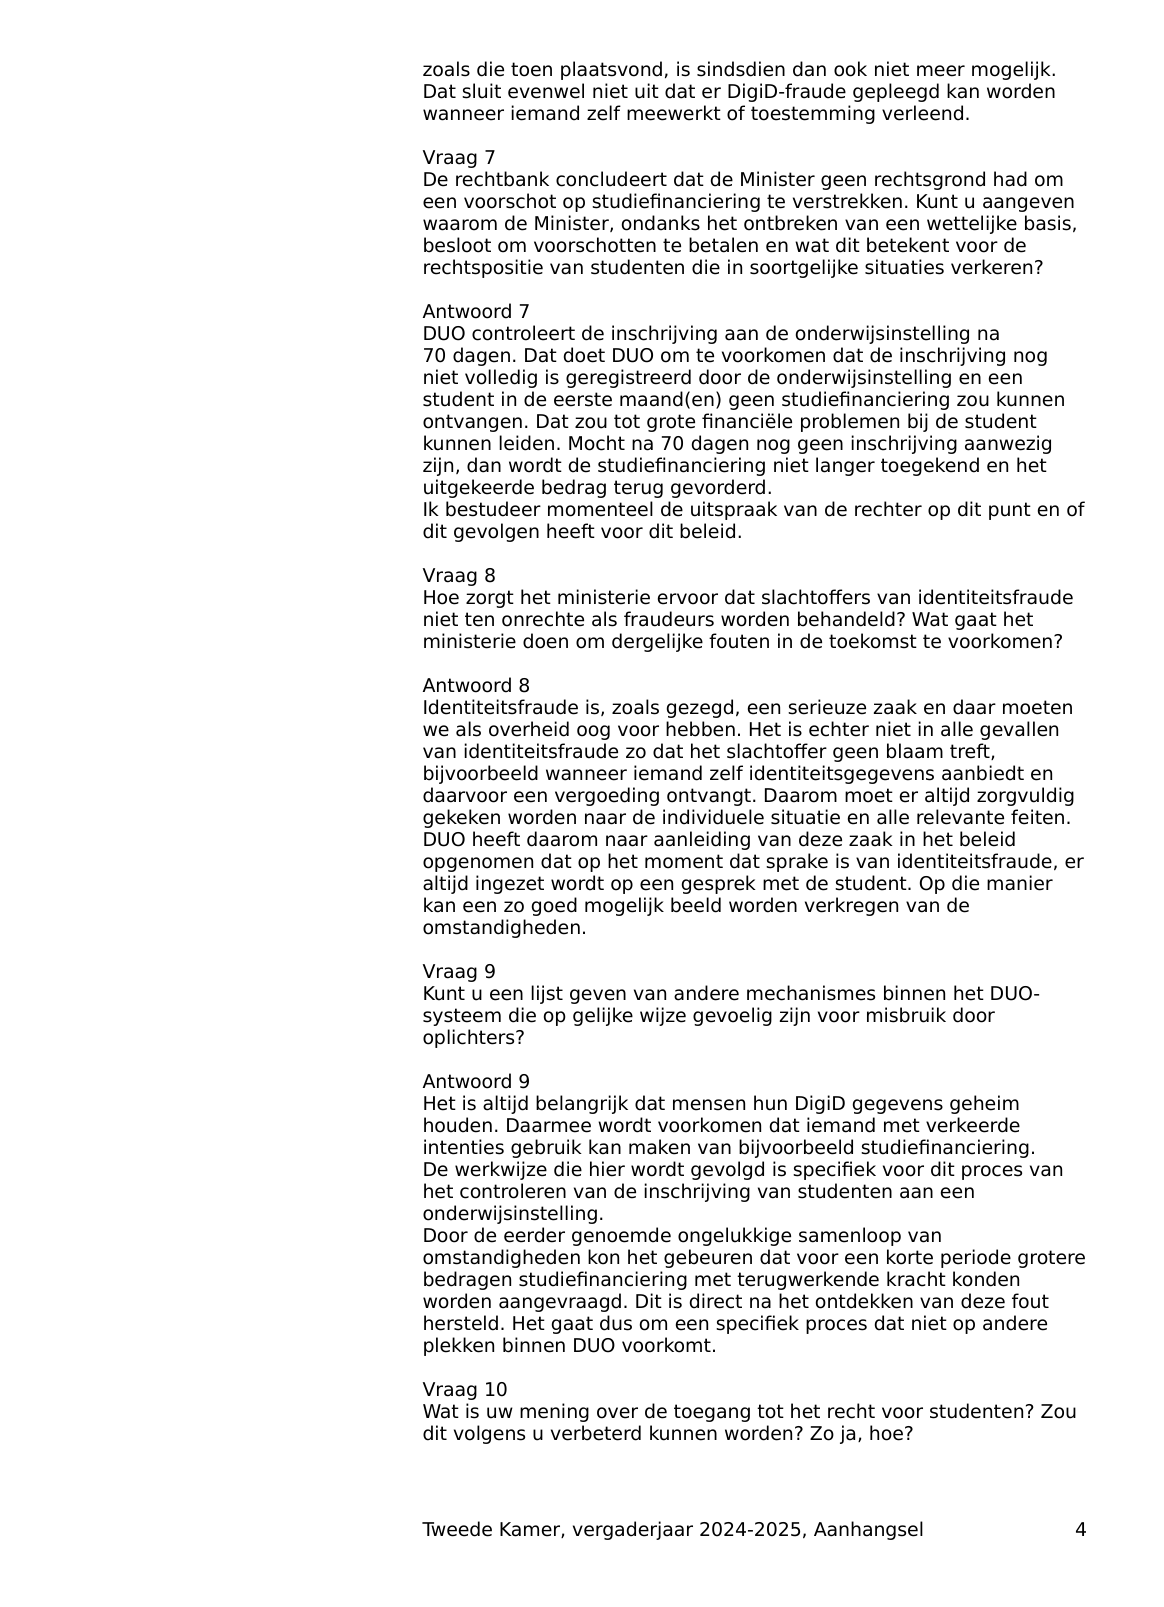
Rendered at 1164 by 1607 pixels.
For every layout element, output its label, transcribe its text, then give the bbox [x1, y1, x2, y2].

text Vraag 7 [422, 147, 1087, 169]
text Wat is uw mening over de toegang tot het recht voor studenten? Zou dit volgens u verbeterd kunnen worden? Zo ja, hoe? [422, 1401, 1087, 1445]
text zoals die toen plaatsvond, is sindsdien dan ook niet meer mogelijk. Dat sluit evenwel niet uit dat er DigiD-fraude gepleegd kan worden wanneer iemand zelf meewerkt of toestemming verleend. [422, 59, 1087, 125]
text Antwoord 9 [422, 1071, 1087, 1093]
text Vraag 10 [422, 1379, 1087, 1401]
text De werkwijze die hier wordt gevolgd is specifiek voor dit proces van het controleren van de inschrijving van studenten aan een onderwijsinstelling. [422, 1159, 1087, 1225]
text Antwoord 7 [422, 301, 1087, 323]
text Vraag 8 [422, 565, 1087, 587]
text De rechtbank concludeert dat de Minister geen rechtsgrond had om een voorschot op studiefinanciering te verstrekken. Kunt u aangeven waarom de Minister, ondanks het ontbreken van een wettelijke basis, besloot om voorschotten te betalen en wat dit betekent voor de rechtspositie van studenten die in soortgelijke situaties verkeren? [422, 169, 1087, 279]
text DUO controleert de inschrijving aan de onderwijsinstelling na 70 dagen. Dat doet DUO om te voorkomen dat de inschrijving nog niet volledig is geregistreerd door de onderwijsinstelling en een student in de eerste maand(en) geen studiefinanciering zou kunnen ontvangen. Dat zou tot grote financiële problemen bij de student kunnen leiden. Mocht na 70 dagen nog geen inschrijving aanwezig zijn, dan wordt de studiefinanciering niet langer toegekend en het uitgekeerde bedrag terug gevorderd. [422, 323, 1087, 499]
text Antwoord 8 [422, 675, 1087, 697]
text Door de eerder genoemde ongelukkige samenloop van omstandigheden kon het gebeuren dat voor een korte periode grotere bedragen studiefinanciering met terugwerkende kracht konden worden aangevraagd. Dit is direct na het ontdekken van deze fout hersteld. Het gaat dus om een specifiek proces dat niet op andere plekken binnen DUO voorkomt. [422, 1225, 1087, 1357]
text Ik bestudeer momenteel de uitspraak van de rechter op dit punt en of dit gevolgen heeft voor dit beleid. [422, 499, 1087, 543]
text Hoe zorgt het ministerie ervoor dat slachtoffers van identiteitsfraude niet ten onrechte als fraudeurs worden behandeld? Wat gaat het ministerie doen om dergelijke fouten in de toekomst te voorkomen? [422, 587, 1087, 653]
text Vraag 9 [422, 961, 1087, 983]
text Identiteitsfraude is, zoals gezegd, een serieuze zaak en daar moeten we als overheid oog voor hebben. Het is echter niet in alle gevallen van identiteitsfraude zo dat het slachtoffer geen blaam treft, bijvoorbeeld wanneer iemand zelf identiteitsgegevens aanbiedt en daarvoor een vergoeding ontvangt. Daarom moet er altijd zorgvuldig gekeken worden naar de individuele situatie en alle relevante feiten. DUO heeft daarom naar aanleiding van deze zaak in het beleid opgenomen dat op het moment dat sprake is van identiteitsfraude, er altijd ingezet wordt op een gesprek met de student. Op die manier kan een zo goed mogelijk beeld worden verkregen van de omstandigheden. [422, 697, 1087, 939]
text Kunt u een lijst geven van andere mechanismes binnen het DUO-systeem die op gelijke wijze gevoelig zijn voor misbruik door oplichters? [422, 983, 1087, 1049]
text Het is altijd belangrijk dat mensen hun DigiD gegevens geheim houden. Daarmee wordt voorkomen dat iemand met verkeerde intenties gebruik kan maken van bijvoorbeeld studiefinanciering. [422, 1093, 1087, 1159]
